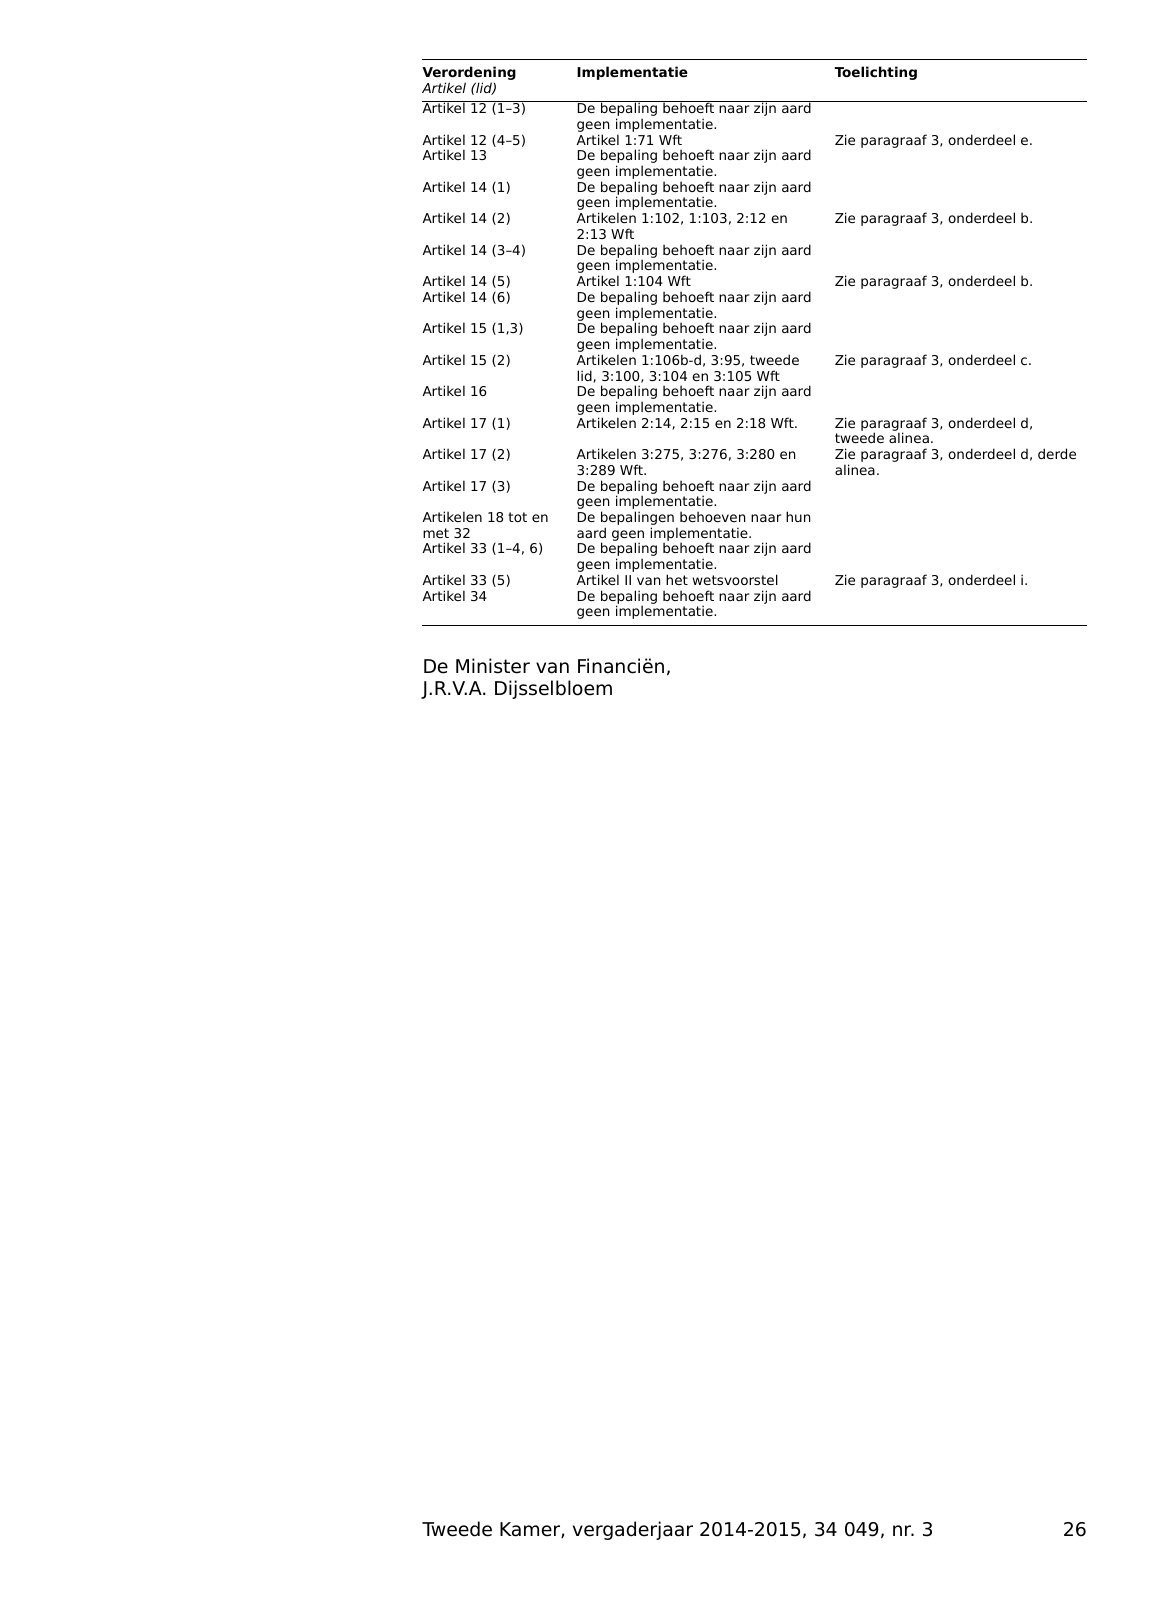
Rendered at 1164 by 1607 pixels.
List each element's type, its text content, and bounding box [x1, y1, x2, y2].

table_cell Artikel 17 (2) [422, 447, 571, 478]
table_cell Artikelen 1:106b-d, 3:95, tweede lid, 3:100, 3:104 en 3:105 Wft [571, 353, 828, 384]
table_cell Zie paragraaf 3, onderdeel d, derde alinea. [829, 447, 1087, 478]
table_cell [829, 541, 1087, 573]
table_cell Artikel 17 (3) [422, 479, 571, 510]
table_header Implementatie [571, 60, 828, 101]
table_cell Artikel II van het wetsvoorstel [571, 573, 828, 588]
table_cell De bepaling behoeft naar zijn aard geen implementatie. [571, 589, 828, 625]
table_cell De bepaling behoeft naar zijn aard geen implementatie. [571, 102, 828, 132]
table_cell Artikelen 18 tot en met 32 [422, 510, 571, 541]
table_cell Artikel 13 [422, 148, 571, 179]
table_cell Artikelen 1:102, 1:103, 2:12 en 2:13 Wft [571, 211, 828, 242]
table_header Verordening Artikel (lid) [422, 60, 571, 101]
table_cell Artikel 33 (5) [422, 573, 571, 588]
table_cell Artikel 33 (1–4, 6) [422, 541, 571, 573]
table_cell [829, 384, 1087, 416]
table_cell [829, 479, 1087, 510]
table_cell De bepalingen behoeven naar hun aard geen implementatie. [571, 510, 828, 541]
table_cell De bepaling behoeft naar zijn aard geen implementatie. [571, 384, 828, 416]
table_cell Artikel 14 (2) [422, 211, 571, 242]
table_cell Artikel 16 [422, 384, 571, 416]
table_cell [829, 321, 1087, 353]
table_cell De bepaling behoeft naar zijn aard geen implementatie. [571, 180, 828, 211]
table_cell Artikel 34 [422, 589, 571, 625]
table_cell [829, 243, 1087, 274]
table_cell De bepaling behoeft naar zijn aard geen implementatie. [571, 479, 828, 510]
table_cell [829, 148, 1087, 179]
text De Minister van Financiën, J.R.V.A. Dijsselbloem [422, 656, 1087, 700]
table_cell [829, 589, 1087, 625]
table_cell [829, 180, 1087, 211]
table_cell Artikel 15 (2) [422, 353, 571, 384]
table_cell Artikel 15 (1,3) [422, 321, 571, 353]
table_cell Zie paragraaf 3, onderdeel c. [829, 353, 1087, 384]
table_cell Artikel 12 (4–5) [422, 133, 571, 148]
table_cell Artikel 1:71 Wft [571, 133, 828, 148]
table_cell Artikel 14 (3–4) [422, 243, 571, 274]
table_cell Artikel 14 (6) [422, 290, 571, 321]
table_cell [829, 510, 1087, 541]
table_cell Zie paragraaf 3, onderdeel d, tweede alinea. [829, 416, 1087, 447]
table_header Toelichting [829, 60, 1087, 101]
table_cell Artikelen 2:14, 2:15 en 2:18 Wft. [571, 416, 828, 447]
table_cell Artikelen 3:275, 3:276, 3:280 en 3:289 Wft. [571, 447, 828, 478]
table_cell De bepaling behoeft naar zijn aard geen implementatie. [571, 541, 828, 573]
table_cell Zie paragraaf 3, onderdeel e. [829, 133, 1087, 148]
table_cell Artikel 14 (5) [422, 274, 571, 290]
table_cell De bepaling behoeft naar zijn aard geen implementatie. [571, 321, 828, 353]
table_cell De bepaling behoeft naar zijn aard geen implementatie. [571, 290, 828, 321]
table_cell Zie paragraaf 3, onderdeel b. [829, 274, 1087, 290]
table_cell Artikel 17 (1) [422, 416, 571, 447]
table_cell Artikel 1:104 Wft [571, 274, 828, 290]
table_cell De bepaling behoeft naar zijn aard geen implementatie. [571, 148, 828, 179]
table_cell Zie paragraaf 3, onderdeel b. [829, 211, 1087, 242]
table_cell [829, 102, 1087, 132]
table_cell Zie paragraaf 3, onderdeel i. [829, 573, 1087, 588]
table_cell [829, 290, 1087, 321]
table_cell De bepaling behoeft naar zijn aard geen implementatie. [571, 243, 828, 274]
table_cell Artikel 12 (1–3) [422, 102, 571, 132]
table_cell Artikel 14 (1) [422, 180, 571, 211]
